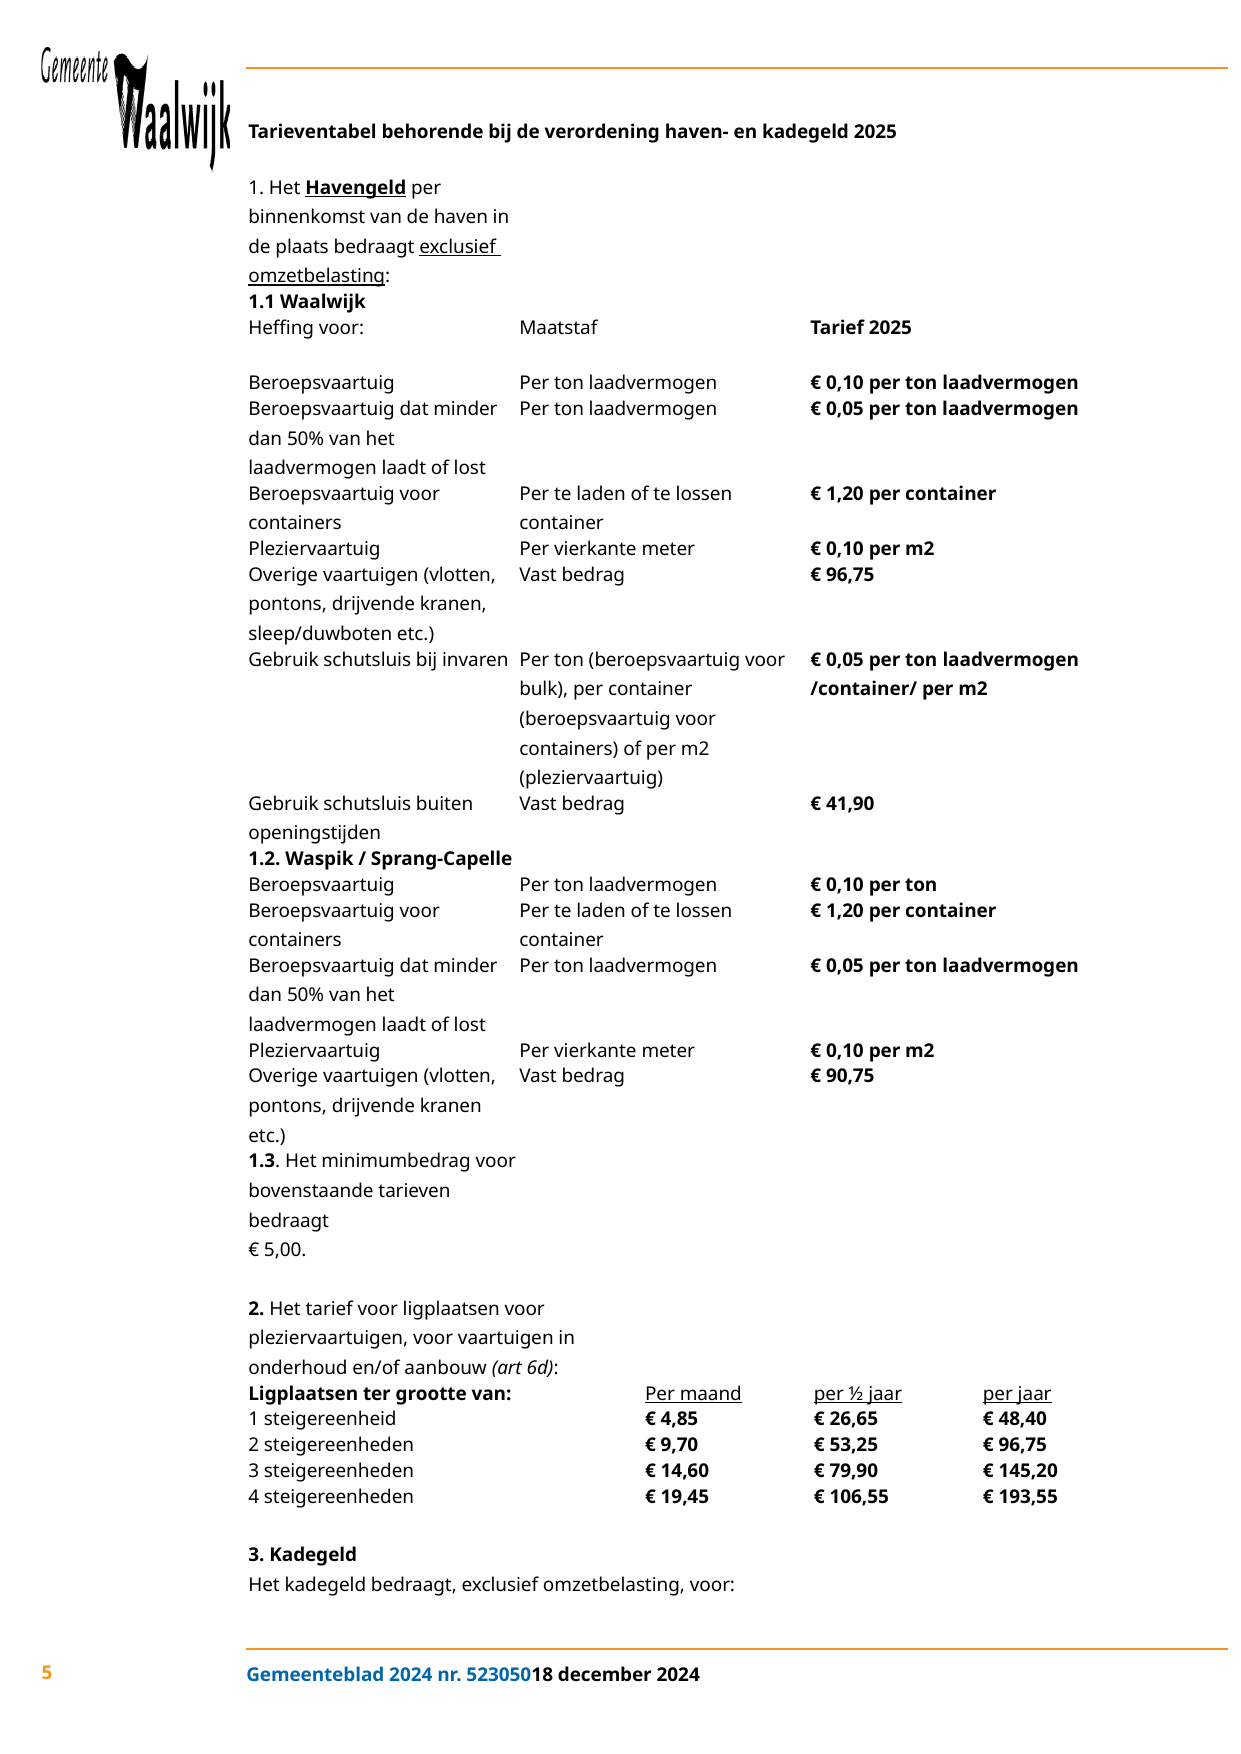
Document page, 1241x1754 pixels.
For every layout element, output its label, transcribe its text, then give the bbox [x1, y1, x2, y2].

table_cell € 19,45 [645, 1483, 814, 1508]
table_cell € 90,75 [810, 1063, 1152, 1148]
table_cell Pleziervaartuig [248, 535, 519, 561]
table_cell € 0,10 per m2 [810, 1037, 1152, 1063]
table_cell Maatstaf [519, 314, 810, 369]
table_cell € 53,25 [814, 1431, 983, 1457]
table_cell 1.1 Waalwijk [248, 288, 519, 314]
table_cell € 1,20 per container [810, 480, 1152, 535]
table_cell Pleziervaartuig [248, 1037, 519, 1063]
table_cell € 0,10 per ton [810, 871, 1152, 897]
table_header 2. Het tarief voor ligplaatsen voor pleziervaartuigen, voor vaartuigen in onderhoud en/of aanbouw (art 6d): [248, 1295, 645, 1380]
table_cell Heffing voor: [248, 314, 519, 369]
table_cell Beroepsvaartuig [248, 871, 519, 897]
table_cell € 106,55 [814, 1483, 983, 1508]
table_cell Vast bedrag [519, 790, 810, 845]
table_cell € 145,20 [983, 1457, 1152, 1483]
table_cell Per ton laadvermogen [519, 395, 810, 480]
table_cell € 0,05 per ton laadvermogen [810, 395, 1152, 480]
table_cell per ½ jaar [814, 1380, 983, 1406]
table_header 3. Kadegeld Het kadegeld bedraagt, exclusief omzetbelasting, voor: [248, 1541, 939, 1597]
table_cell Per te laden of te lossen container [519, 897, 810, 952]
table_cell € 0,10 per m2 [810, 535, 1152, 561]
table_cell € 0,05 per ton laadvermogen [810, 952, 1152, 1037]
table_cell € 48,40 [983, 1406, 1152, 1431]
table_cell € 14,60 [645, 1457, 814, 1483]
table_cell € 1,20 per container [810, 897, 1152, 952]
table_cell € 96,75 [810, 561, 1152, 646]
table_header [940, 1541, 1152, 1597]
table_cell Ligplaatsen ter grootte van: [248, 1380, 645, 1406]
table_cell € 9,70 [645, 1431, 814, 1457]
table_cell € 0,10 per ton laadvermogen [810, 369, 1152, 395]
table_cell Overige vaartuigen (vlotten, pontons, drijvende kranen, sleep/duwboten etc.) [248, 561, 519, 646]
table_cell 1 steigereenheid [248, 1406, 645, 1431]
table_cell Per vierkante meter [519, 1037, 810, 1063]
table_cell € 79,90 [814, 1457, 983, 1483]
text Tarieventabel behorende bij de verordening haven- en kadegeld 2025 [248, 116, 1152, 144]
table_cell € 0,05 per ton laadvermogen /container/ per m2 [810, 646, 1152, 790]
table_cell € 96,75 [983, 1431, 1152, 1457]
table_cell Gebruik schutsluis bij invaren [248, 646, 519, 790]
table_cell Per ton (beroepsvaartuig voor bulk), per container (beroepsvaartuig voor containers) of per m2 (pleziervaartuig) [519, 646, 810, 790]
table_cell € 41,90 [810, 790, 1152, 845]
table_cell Beroepsvaartuig [248, 369, 519, 395]
table_cell Beroepsvaartuig voor containers [248, 897, 519, 952]
table_cell Per vierkante meter [519, 535, 810, 561]
table_cell 3 steigereenheden [248, 1457, 645, 1483]
table_cell € 4,85 [645, 1406, 814, 1431]
table_cell Per te laden of te lossen container [519, 480, 810, 535]
table_header 1. Het Havengeld per binnenkomst van de haven in de plaats bedraagt exclusief omzetbelasting: [248, 174, 519, 288]
table_cell 1.3. Het minimumbedrag voor bovenstaande tarieven bedraagt € 5,00. [248, 1148, 519, 1262]
table_cell Per maand [645, 1380, 814, 1406]
table_cell Tarief 2025 [810, 314, 1152, 369]
table_cell Beroepsvaartuig dat minder dan 50% van het laadvermogen laadt of lost [248, 952, 519, 1037]
table_cell 2 steigereenheden [248, 1431, 645, 1457]
table_cell Vast bedrag [519, 561, 810, 646]
table_cell per jaar [983, 1380, 1152, 1406]
table_cell Gebruik schutsluis buiten openingstijden [248, 790, 519, 845]
picture [41, 47, 231, 172]
table_cell 4 steigereenheden [248, 1483, 645, 1508]
table_cell € 26,65 [814, 1406, 983, 1431]
table_cell Per ton laadvermogen [519, 871, 810, 897]
table_cell Beroepsvaartuig voor containers [248, 480, 519, 535]
table_cell € 193,55 [983, 1483, 1152, 1508]
table_cell Vast bedrag [519, 1063, 810, 1148]
table_cell Per ton laadvermogen [519, 952, 810, 1037]
table_cell Overige vaartuigen (vlotten, pontons, drijvende kranen etc.) [248, 1063, 519, 1148]
table_cell 1.2. Waspik / Sprang-Capelle [248, 845, 519, 871]
table_cell Beroepsvaartuig dat minder dan 50% van het laadvermogen laadt of lost [248, 395, 519, 480]
table_cell Per ton laadvermogen [519, 369, 810, 395]
